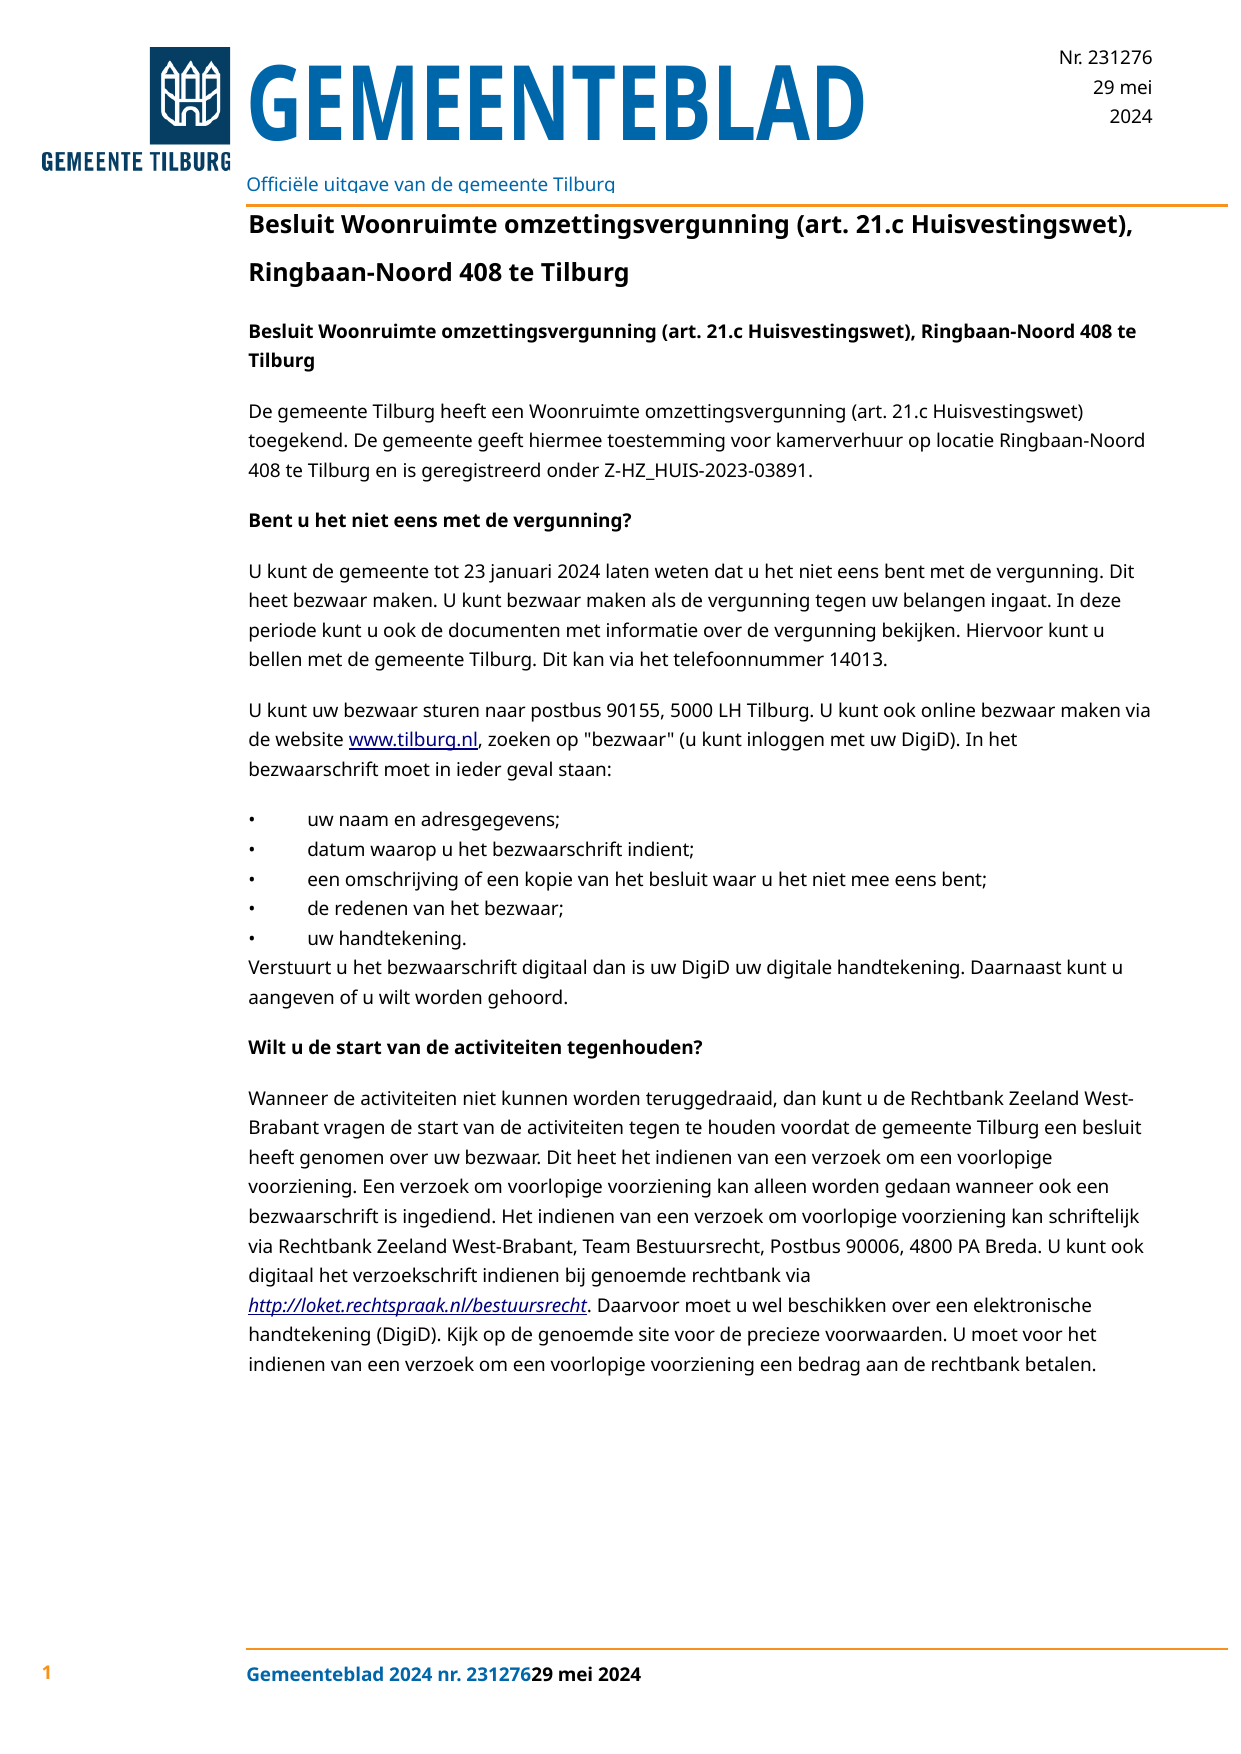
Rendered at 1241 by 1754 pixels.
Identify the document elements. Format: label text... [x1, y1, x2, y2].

list een omschrijving of een kopie van het besluit waar u het niet mee eens bent; [248, 866, 1152, 892]
list datum waarop u het bezwaarschrift indient; [248, 836, 1152, 862]
text De gemeente Tilburg heeft een Woonruimte omzettingsvergunning (art. 21.c Huisvestingswet) toegekend. De gemeente geeft hiermee toestemming voor kamerverhuur op locatie Ringbaan-Noord 408 te Tilburg en is geregistreerd onder Z-HZ_HUIS-2023-03891. [248, 398, 1152, 483]
text U kunt uw bezwaar sturen naar postbus 90155, 5000 LH Tilburg. U kunt ook online bezwaar maken via de website www.tilburg.nl, zoeken op "bezwaar" (u kunt inloggen met uw DigiD). In het bezwaarschrift moet in ieder geval staan: [248, 697, 1152, 782]
text Wilt u de start van de activiteiten tegenhouden? [248, 1034, 1152, 1060]
text Verstuurt u het bezwaarschrift digitaal dan is uw DigiD uw digitale handtekening. Daarnaast kunt u aangeven of u wilt worden gehoord. [248, 954, 1152, 1010]
list uw naam en adresgegevens; [248, 807, 1152, 832]
text U kunt de gemeente tot 23 januari 2024 laten weten dat u het niet eens bent met de vergunning. Dit heet bezwaar maken. U kunt bezwaar maken als de vergunning tegen uw belangen ingaat. In deze periode kunt u ook de documenten met informatie over de vergunning bekijken. Hiervoor kunt u bellen met de gemeente Tilburg. Dit kan via het telefoonnummer 14013. [248, 558, 1152, 672]
text Wanneer de activiteiten niet kunnen worden teruggedraaid, dan kunt u de Rechtbank Zeeland West-Brabant vragen de start van de activiteiten tegen te houden voordat de gemeente Tilburg een besluit heeft genomen over uw bezwaar. Dit heet het indienen van een verzoek om een voorlopige voorziening. Een verzoek om voorlopige voorziening kan alleen worden gedaan wanneer ook een bezwaarschrift is ingediend. Het indienen van een verzoek om voorlopige voorziening kan schriftelijk via Rechtbank Zeeland West-Brabant, Team Bestuursrecht, Postbus 90006, 4800 PA Breda. U kunt ook digitaal het verzoekschrift indienen bij genoemde rechtbank via http://loket.rechtspraak.nl/bestuursrecht. Daarvoor moet u wel beschikken over een elektronische handtekening (DigiD). Kijk op de genoemde site voor de precieze voorwaarden. U moet voor het indienen van een verzoek om een voorlopige voorziening een bedrag aan de rechtbank betalen. [248, 1085, 1152, 1377]
text Besluit Woonruimte omzettingsvergunning (art. 21.c Huisvestingswet), Ringbaan-Noord 408 te Tilburg [248, 318, 1152, 373]
text Besluit Woonruimte omzettingsvergunning (art. 21.c Huisvestingswet), Ringbaan-Noord 408 te Tilburg [248, 207, 1152, 288]
text Bent u het niet eens met de vergunning? [248, 507, 1152, 533]
list uw handtekening. [248, 925, 1152, 951]
picture [41, 47, 231, 172]
list de redenen van het bezwaar; [248, 895, 1152, 921]
